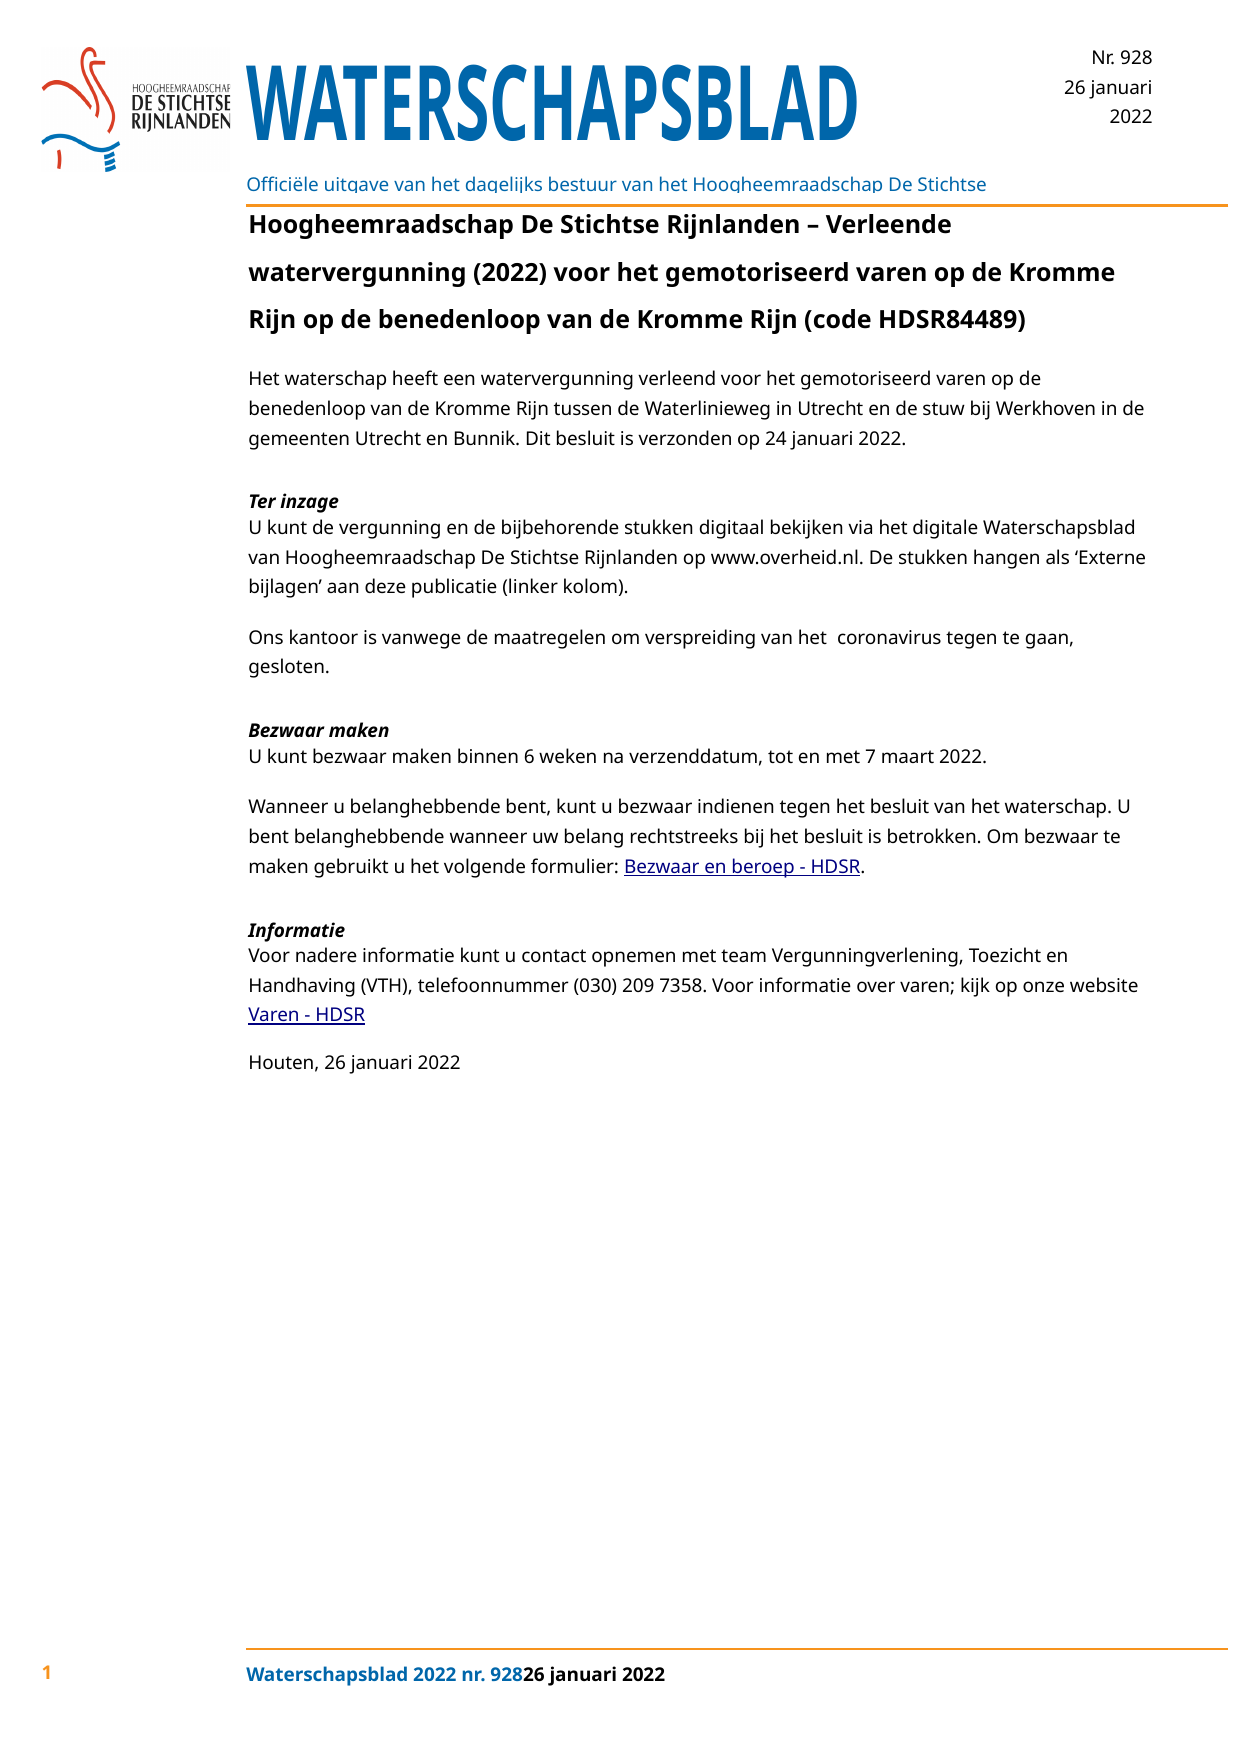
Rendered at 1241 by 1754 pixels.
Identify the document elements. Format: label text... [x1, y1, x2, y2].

text Het waterschap heeft een watervergunning verleend voor het gemotoriseerd varen op de benedenloop van de Kromme Rijn tussen de Waterlinieweg in Utrecht en de stuw bij Werkhoven in de gemeenten Utrecht en Bunnik. Dit besluit is verzonden op 24 januari 2022. [248, 366, 1152, 450]
text U kunt de vergunning en de bijbehorende stukken digitaal bekijken via het digitale Waterschapsblad van Hoogheemraadschap De Stichtse Rijnlanden op www.overheid.nl. De stukken hangen als ‘Externe bijlagen’ aan deze publicatie (linker kolom). [248, 514, 1152, 599]
text Wanneer u belanghebbende bent, kunt u bezwaar indienen tegen het besluit van het waterschap. U bent belanghebbende wanneer uw belang rechtstreeks bij het besluit is betrokken. Om bezwaar te maken gebruikt u het volgende formulier: Bezwaar en beroep - HDSR. [248, 794, 1152, 878]
text Ter inzage [248, 489, 1152, 514]
text Voor nadere informatie kunt u contact opnemen met team Vergunningverlening, Toezicht en Handhaving (VTH), telefoonnummer (030) 209 7358. Voor informatie over varen; kijk op onze website Varen - HDSR [248, 942, 1152, 1027]
text Bezwaar maken [248, 717, 1152, 743]
picture [41, 47, 231, 172]
text Hoogheemraadschap De Stichtse Rijnlanden – Verleende watervergunning (2022) voor het gemotoriseerd varen op de Kromme Rijn op de benedenloop van de Kromme Rijn (code HDSR84489) [248, 207, 1152, 336]
text U kunt bezwaar maken binnen 6 weken na verzenddatum, tot en met 7 maart 2022. [248, 743, 1152, 769]
text Houten, 26 januari 2022 [248, 1049, 1152, 1075]
text Ons kantoor is vanwege de maatregelen om verspreiding van het coronavirus tegen te gaan, gesloten. [248, 624, 1152, 679]
text Informatie [248, 917, 1152, 942]
